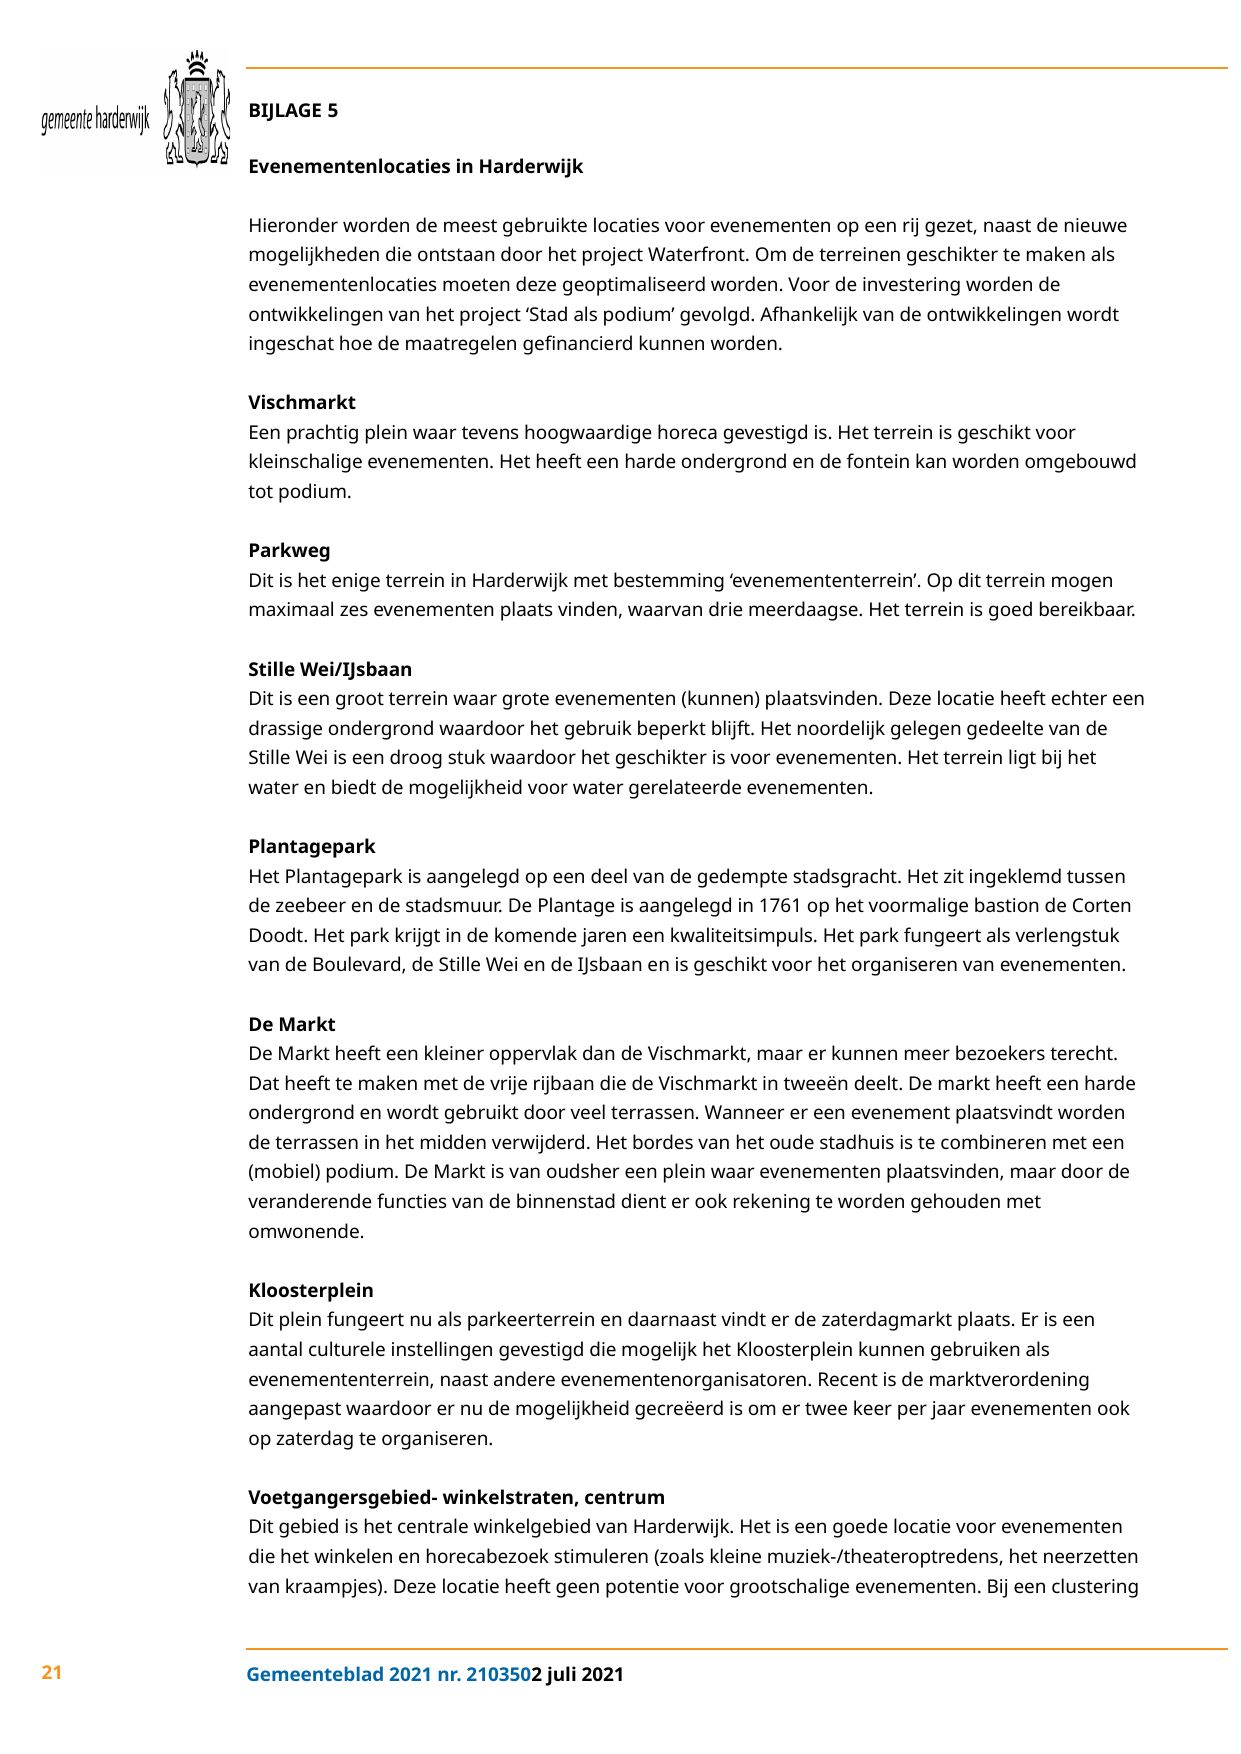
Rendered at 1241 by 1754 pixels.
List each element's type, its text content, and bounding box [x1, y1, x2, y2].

text Voetgangersgebied- winkelstraten, centrum [248, 1484, 1152, 1510]
text Vischmarkt [248, 389, 1152, 415]
text Evenementenlocaties in Harderwijk [248, 153, 1152, 179]
text Dit is een groot terrein waar grote evenementen (kunnen) plaatsvinden. Deze locatie heeft echter een drassige ondergrond waardoor het gebruik beperkt blijft. Het noordelijk gelegen gedeelte van de Stille Wei is een droog stuk waardoor het geschikter is voor evenementen. Het terrein ligt bij het water en biedt de mogelijkheid voor water gerelateerde evenementen. [248, 685, 1152, 800]
text De Markt [248, 1011, 1152, 1037]
text Dit gebied is het centrale winkelgebied van Harderwijk. Het is een goede locatie voor evenementen die het winkelen en horecabezoek stimuleren (zoals kleine muziek-/theateroptredens, het neerzetten van kraampjes). Deze locatie heeft geen potentie voor grootschalige evenementen. Bij een clustering [248, 1514, 1152, 1599]
text De Markt heeft een kleiner oppervlak dan de Vischmarkt, maar er kunnen meer bezoekers terecht. Dat heeft te maken met de vrije rijbaan die de Vischmarkt in tweeën deelt. De markt heeft een harde ondergrond en wordt gebruikt door veel terrassen. Wanneer er een evenement plaatsvindt worden de terrassen in het midden verwijderd. Het bordes van het oude stadhuis is te combineren met een (mobiel) podium. De Markt is van oudsher een plein waar evenementen plaatsvinden, maar door de veranderende functies van de binnenstad dient er ook rekening te worden gehouden met omwonende. [248, 1040, 1152, 1244]
text Dit is het enige terrein in Harderwijk met bestemming ‘evenemententerrein’. Op dit terrein mogen maximaal zes evenementen plaats vinden, waarvan drie meerdaagse. Het terrein is goed bereikbaar. [248, 567, 1152, 622]
text Stille Wei/IJsbaan [248, 656, 1152, 682]
text Hieronder worden de meest gebruikte locaties voor evenementen op een rij gezet, naast de nieuwe mogelijkheden die ontstaan door het project Waterfront. Om de terreinen geschikter te maken als evenementenlocaties moeten deze geoptimaliseerd worden. Voor de investering worden de ontwikkelingen van het project ‘Stad als podium’ gevolgd. Afhankelijk van de ontwikkelingen wordt ingeschat hoe de maatregelen gefinancierd kunnen worden. [248, 212, 1152, 356]
text Het Plantagepark is aangelegd op een deel van de gedempte stadsgracht. Het zit ingeklemd tussen de zeebeer en de stadsmuur. De Plantage is aangelegd in 1761 op het voormalige bastion de Corten Doodt. Het park krijgt in de komende jaren een kwaliteitsimpuls. Het park fungeert als verlengstuk van de Boulevard, de Stille Wei en de IJsbaan en is geschikt voor het organiseren van evenementen. [248, 863, 1152, 977]
text Parkweg [248, 537, 1152, 563]
picture [41, 47, 231, 172]
text Een prachtig plein waar tevens hoogwaardige horeca gevestigd is. Het terrein is geschikt voor kleinschalige evenementen. Het heeft een harde ondergrond en de fontein kan worden omgebouwd tot podium. [248, 419, 1152, 504]
text Plantagepark [248, 833, 1152, 859]
text Dit plein fungeert nu als parkeerterrein en daarnaast vindt er de zaterdagmarkt plaats. Er is een aantal culturele instellingen gevestigd die mogelijk het Kloosterplein kunnen gebruiken als evenemententerrein, naast andere evenementenorganisatoren. Recent is de marktverordening aangepast waardoor er nu de mogelijkheid gecreëerd is om er twee keer per jaar evenementen ook op zaterdag te organiseren. [248, 1307, 1152, 1451]
text BIJLAGE 5 [248, 95, 1152, 123]
text Kloosterplein [248, 1277, 1152, 1303]
